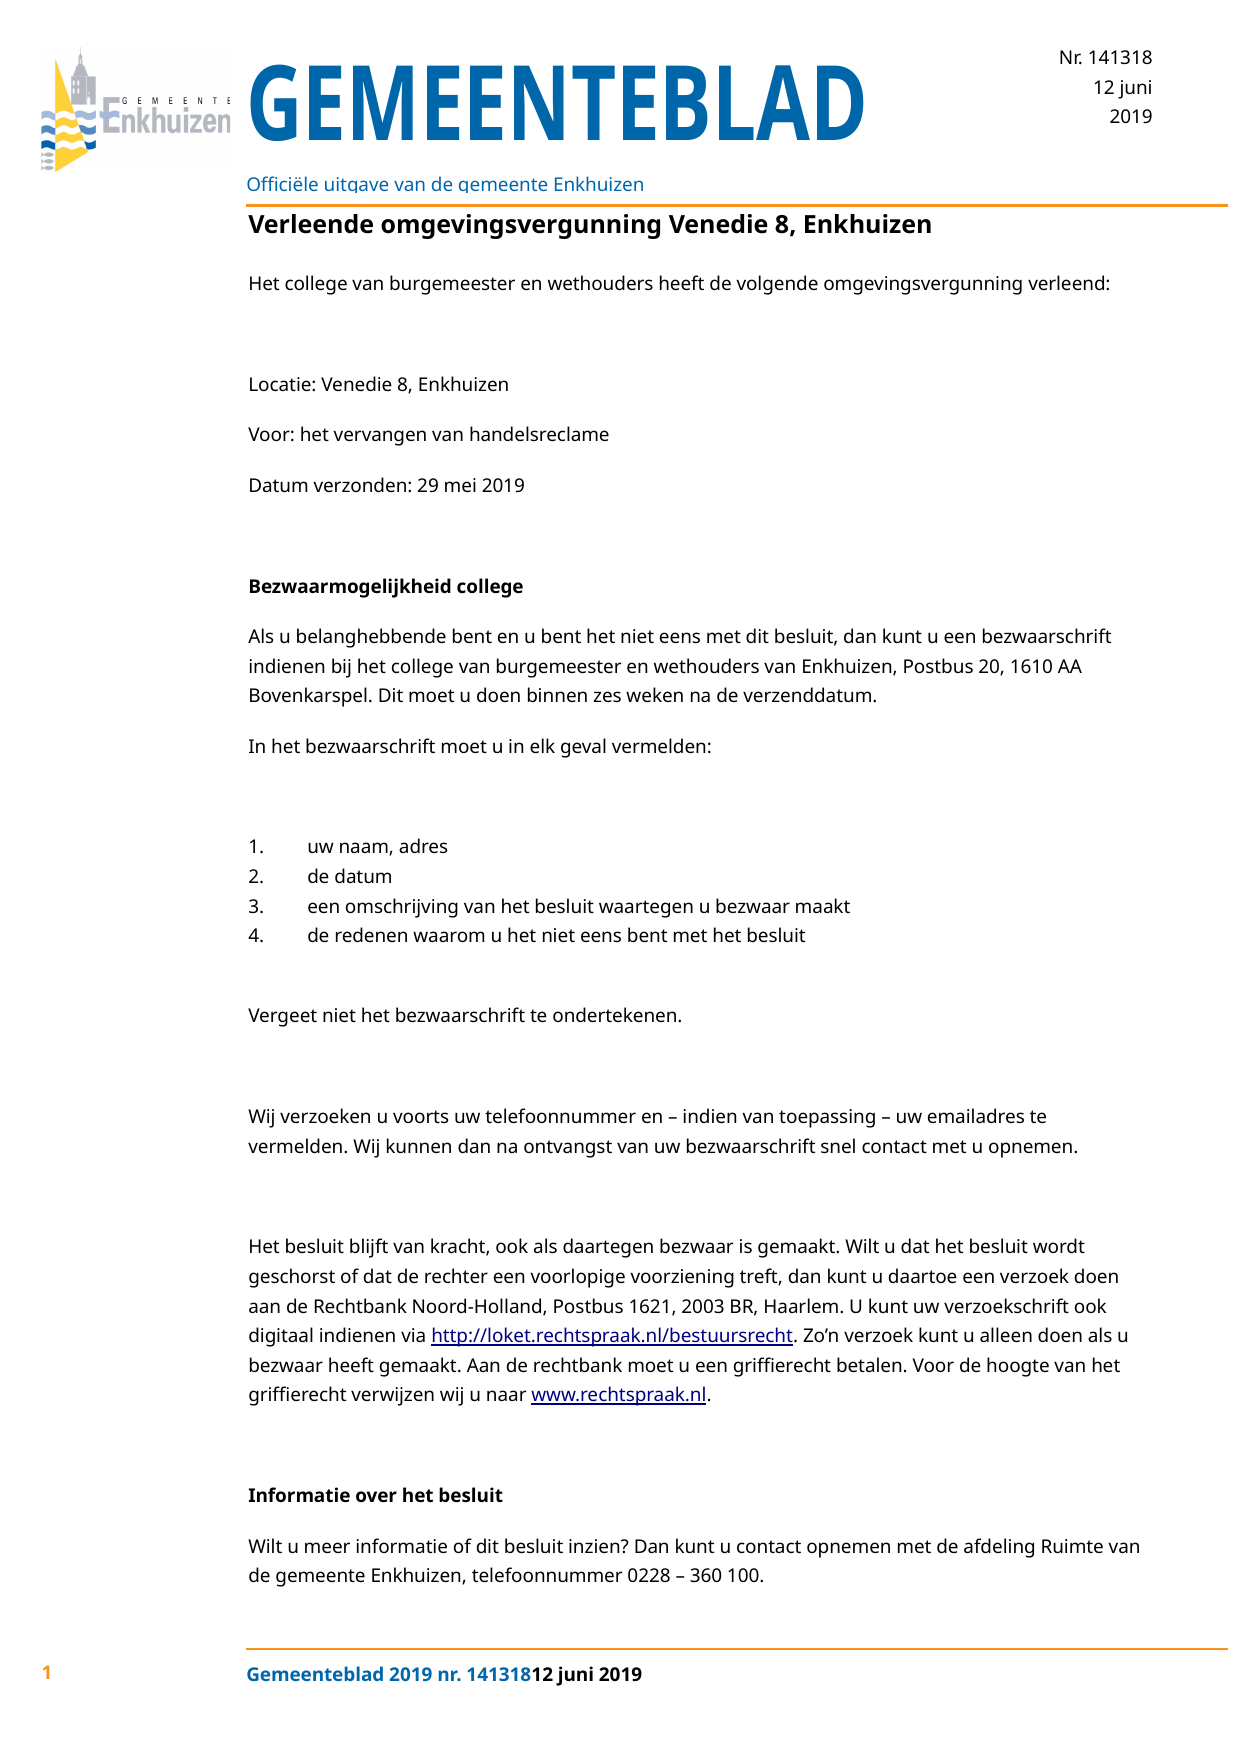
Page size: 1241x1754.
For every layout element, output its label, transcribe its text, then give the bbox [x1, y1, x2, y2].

text Wilt u meer informatie of dit besluit inzien? Dan kunt u contact opnemen met de afdeling Ruimte van de gemeente Enkhuizen, telefoonnummer 0228 – 360 100. [248, 1533, 1152, 1588]
text Vergeet niet het bezwaarschrift te ondertekenen. [248, 1002, 1152, 1028]
text Het besluit blijft van kracht, ook als daartegen bezwaar is gemaakt. Wilt u dat het besluit wordt geschorst of dat de rechter een voorlopige voorziening treft, dan kunt u daartoe een verzoek doen aan de Rechtbank Noord-Holland, Postbus 1621, 2003 BR, Haarlem. U kunt uw verzoekschrift ook digitaal indienen via http://loket.rechtspraak.nl/bestuursrecht. Zo’n verzoek kunt u alleen doen als u bezwaar heeft gemaakt. Aan de rechtbank moet u een griffierecht betalen. Voor de hoogte van het griffierecht verwijzen wij u naar www.rechtspraak.nl. [248, 1234, 1152, 1407]
text Informatie over het besluit [248, 1482, 1152, 1508]
text Locatie: Venedie 8, Enkhuizen [248, 371, 1152, 397]
list de datum [248, 863, 1152, 889]
picture [41, 47, 231, 172]
text Bezwaarmogelijkheid college [248, 573, 1152, 598]
text In het bezwaarschrift moet u in elk geval vermelden: [248, 733, 1152, 758]
text Wij verzoeken u voorts uw telefoonnummer en – indien van toepassing – uw emailadres te vermelden. Wij kunnen dan na ontvangst van uw bezwaarschrift snel contact met u opnemen. [248, 1103, 1152, 1158]
list uw naam, adres [248, 834, 1152, 859]
text Verleende omgevingsvergunning Venedie 8, Enkhuizen [248, 207, 1152, 241]
text Datum verzonden: 29 mei 2019 [248, 472, 1152, 498]
list de redenen waarom u het niet eens bent met het besluit [248, 922, 1152, 948]
text Het college van burgemeester en wethouders heeft de volgende omgevingsvergunning verleend: [248, 270, 1152, 296]
text Als u belanghebbende bent en u bent het niet eens met dit besluit, dan kunt u een bezwaarschrift indienen bij het college van burgemeester en wethouders van Enkhuizen, Postbus 20, 1610 AA Bovenkarspel. Dit moet u doen binnen zes weken na de verzenddatum. [248, 623, 1152, 708]
text Voor: het vervangen van handelsreclame [248, 422, 1152, 447]
list een omschrijving van het besluit waartegen u bezwaar maakt [248, 893, 1152, 918]
